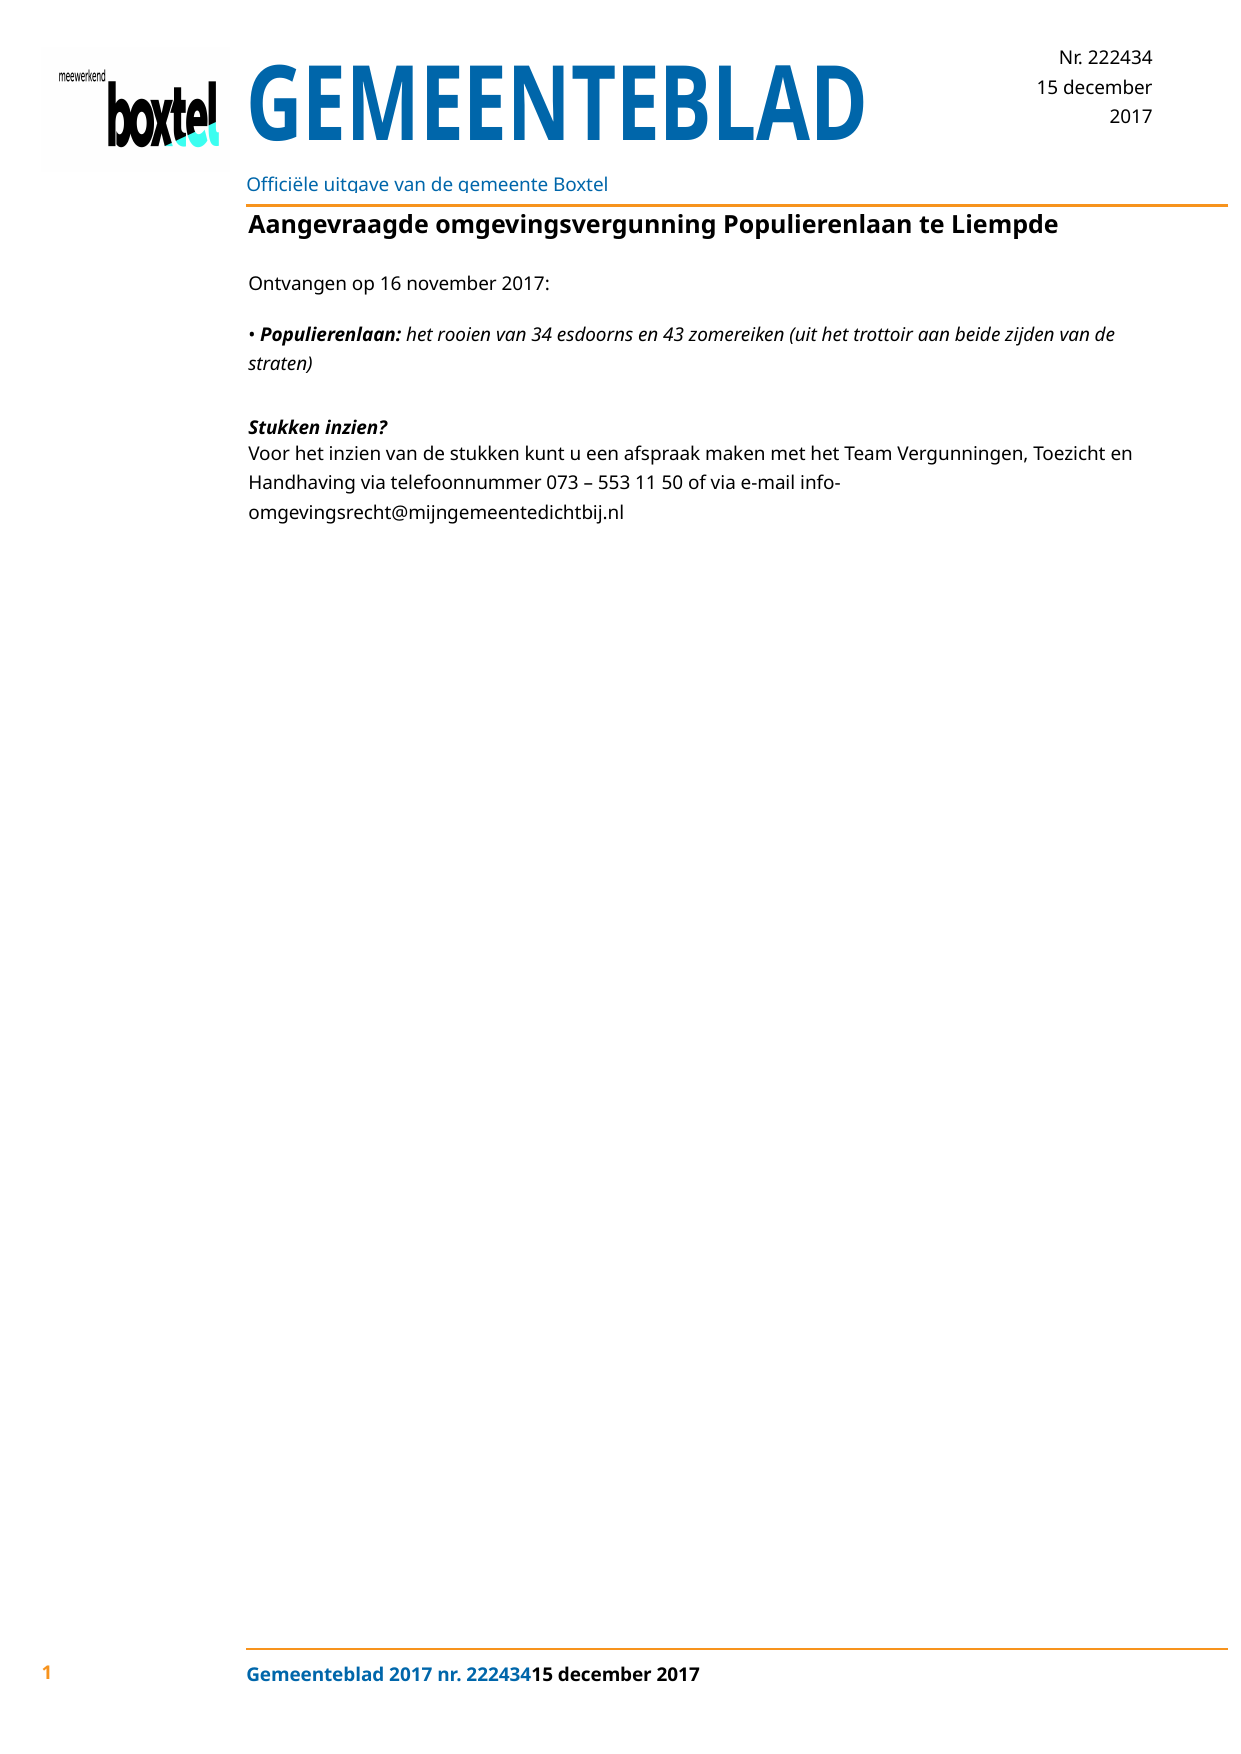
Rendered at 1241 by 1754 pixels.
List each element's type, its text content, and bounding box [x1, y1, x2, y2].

text Voor het inzien van de stukken kunt u een afspraak maken met het Team Vergunningen, Toezicht en Handhaving via telefoonnummer 073 – 553 11 50 of via e-mail info-omgevingsrecht@mijngemeentedichtbij.nl [248, 440, 1152, 525]
text Stukken inzien? [248, 414, 1152, 440]
text Aangevraagde omgevingsvergunning Populierenlaan te Liempde [248, 207, 1152, 241]
picture [41, 47, 231, 172]
text • Populierenlaan: het rooien van 34 esdoorns en 43 zomereiken (uit het trottoir aan beide zijden van de straten) [248, 321, 1152, 376]
text Ontvangen op 16 november 2017: [248, 270, 1152, 296]
